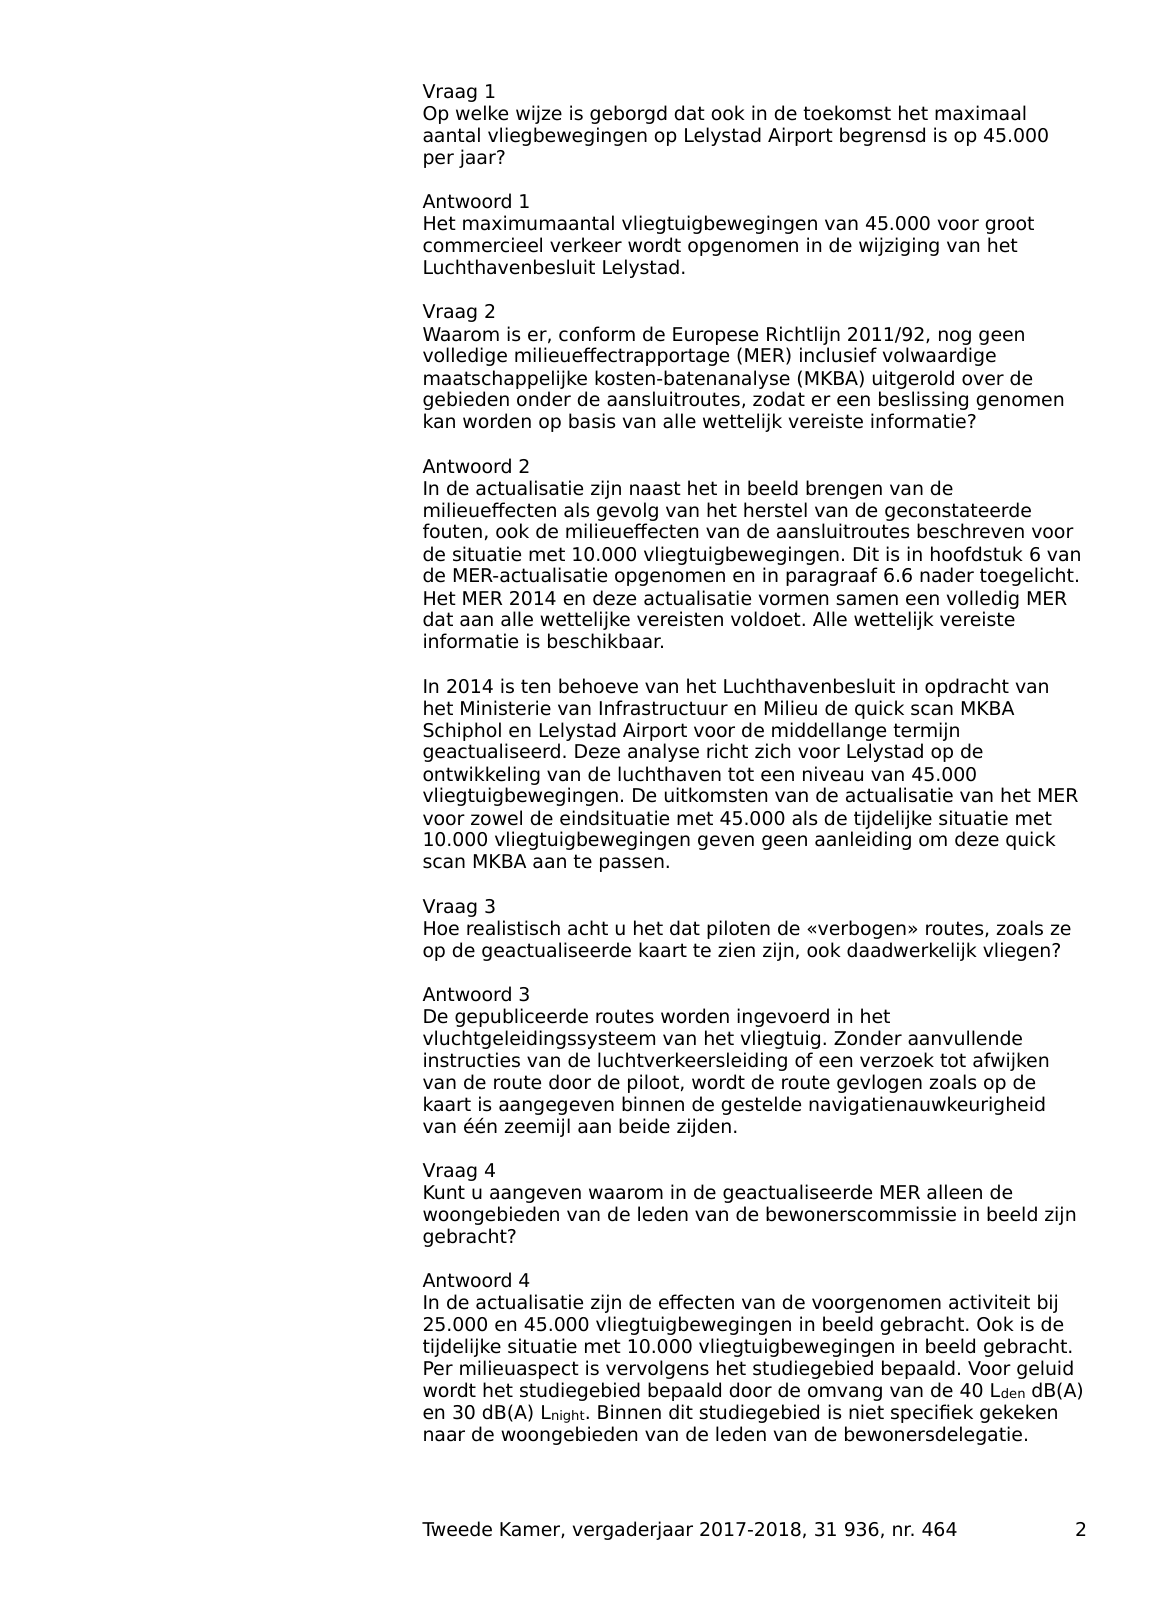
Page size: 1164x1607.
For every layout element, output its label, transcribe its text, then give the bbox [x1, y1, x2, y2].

text In 2014 is ten behoeve van het Luchthavenbesluit in opdracht van het Ministerie van Infrastructuur en Milieu de quick scan MKBA Schiphol en Lelystad Airport voor de middellange termijn geactualiseerd. Deze analyse richt zich voor Lelystad op de ontwikkeling van de luchthaven tot een niveau van 45.000 vliegtuigbewegingen. De uitkomsten van de actualisatie van het MER voor zowel de eindsituatie met 45.000 als de tijdelijke situatie met 10.000 vliegtuigbewegingen geven geen aanleiding om deze quick scan MKBA aan te passen. [422, 676, 1087, 873]
text Antwoord 3 [422, 984, 1087, 1006]
text Vraag 1 [422, 81, 1087, 103]
text Kunt u aangeven waarom in de geactualiseerde MER alleen de woongebieden van de leden van de bewonerscommissie in beeld zijn gebracht? [422, 1182, 1087, 1248]
text In de actualisatie zijn naast het in beeld brengen van de milieueffecten als gevolg van het herstel van de geconstateerde fouten, ook de milieueffecten van de aansluitroutes beschreven voor de situatie met 10.000 vliegtuigbewegingen. Dit is in hoofdstuk 6 van de MER-actualisatie opgenomen en in paragraaf 6.6 nader toegelicht. Het MER 2014 en deze actualisatie vormen samen een volledig MER dat aan alle wettelijke vereisten voldoet. Alle wettelijk vereiste informatie is beschikbaar. [422, 477, 1087, 653]
text Waarom is er, conform de Europese Richtlijn 2011/92, nog geen volledige milieueffectrapportage (MER) inclusief volwaardige maatschappelijke kosten-batenanalyse (MKBA) uitgerold over de gebieden onder de aansluitroutes, zodat er een beslissing genomen kan worden op basis van alle wettelijk vereiste informatie? [422, 323, 1087, 433]
text Het maximumaantal vliegtuigbewegingen van 45.000 voor groot commercieel verkeer wordt opgenomen in de wijziging van het Luchthavenbesluit Lelystad. [422, 213, 1087, 279]
text Vraag 4 [422, 1160, 1087, 1182]
text De gepubliceerde routes worden ingevoerd in het vluchtgeleidingssysteem van het vliegtuig. Zonder aanvullende instructies van de luchtverkeersleiding of een verzoek tot afwijken van de route door de piloot, wordt de route gevlogen zoals op de kaart is aangegeven binnen de gestelde navigatienauwkeurigheid van één zeemijl aan beide zijden. [422, 1006, 1087, 1137]
text Hoe realistisch acht u het dat piloten de «verbogen» routes, zoals ze op de geactualiseerde kaart te zien zijn, ook daadwerkelijk vliegen? [422, 917, 1087, 961]
text Antwoord 4 [422, 1270, 1087, 1292]
text Op welke wijze is geborgd dat ook in de toekomst het maximaal aantal vliegbewegingen op Lelystad Airport begrensd is op 45.000 per jaar? [422, 103, 1087, 169]
text Antwoord 2 [422, 456, 1087, 477]
text Antwoord 1 [422, 191, 1087, 213]
text In de actualisatie zijn de effecten van de voorgenomen activiteit bij 25.000 en 45.000 vliegtuigbewegingen in beeld gebracht. Ook is de tijdelijke situatie met 10.000 vliegtuigbewegingen in beeld gebracht. Per milieuaspect is vervolgens het studiegebied bepaald. Voor geluid wordt het studiegebied bepaald door de omvang van de 40 Lden dB(A) en 30 dB(A) Lnight. Binnen dit studiegebied is niet specifiek gekeken naar de woongebieden van de leden van de bewonersdelegatie. [422, 1292, 1087, 1446]
text Vraag 3 [422, 896, 1087, 917]
text Vraag 2 [422, 301, 1087, 323]
